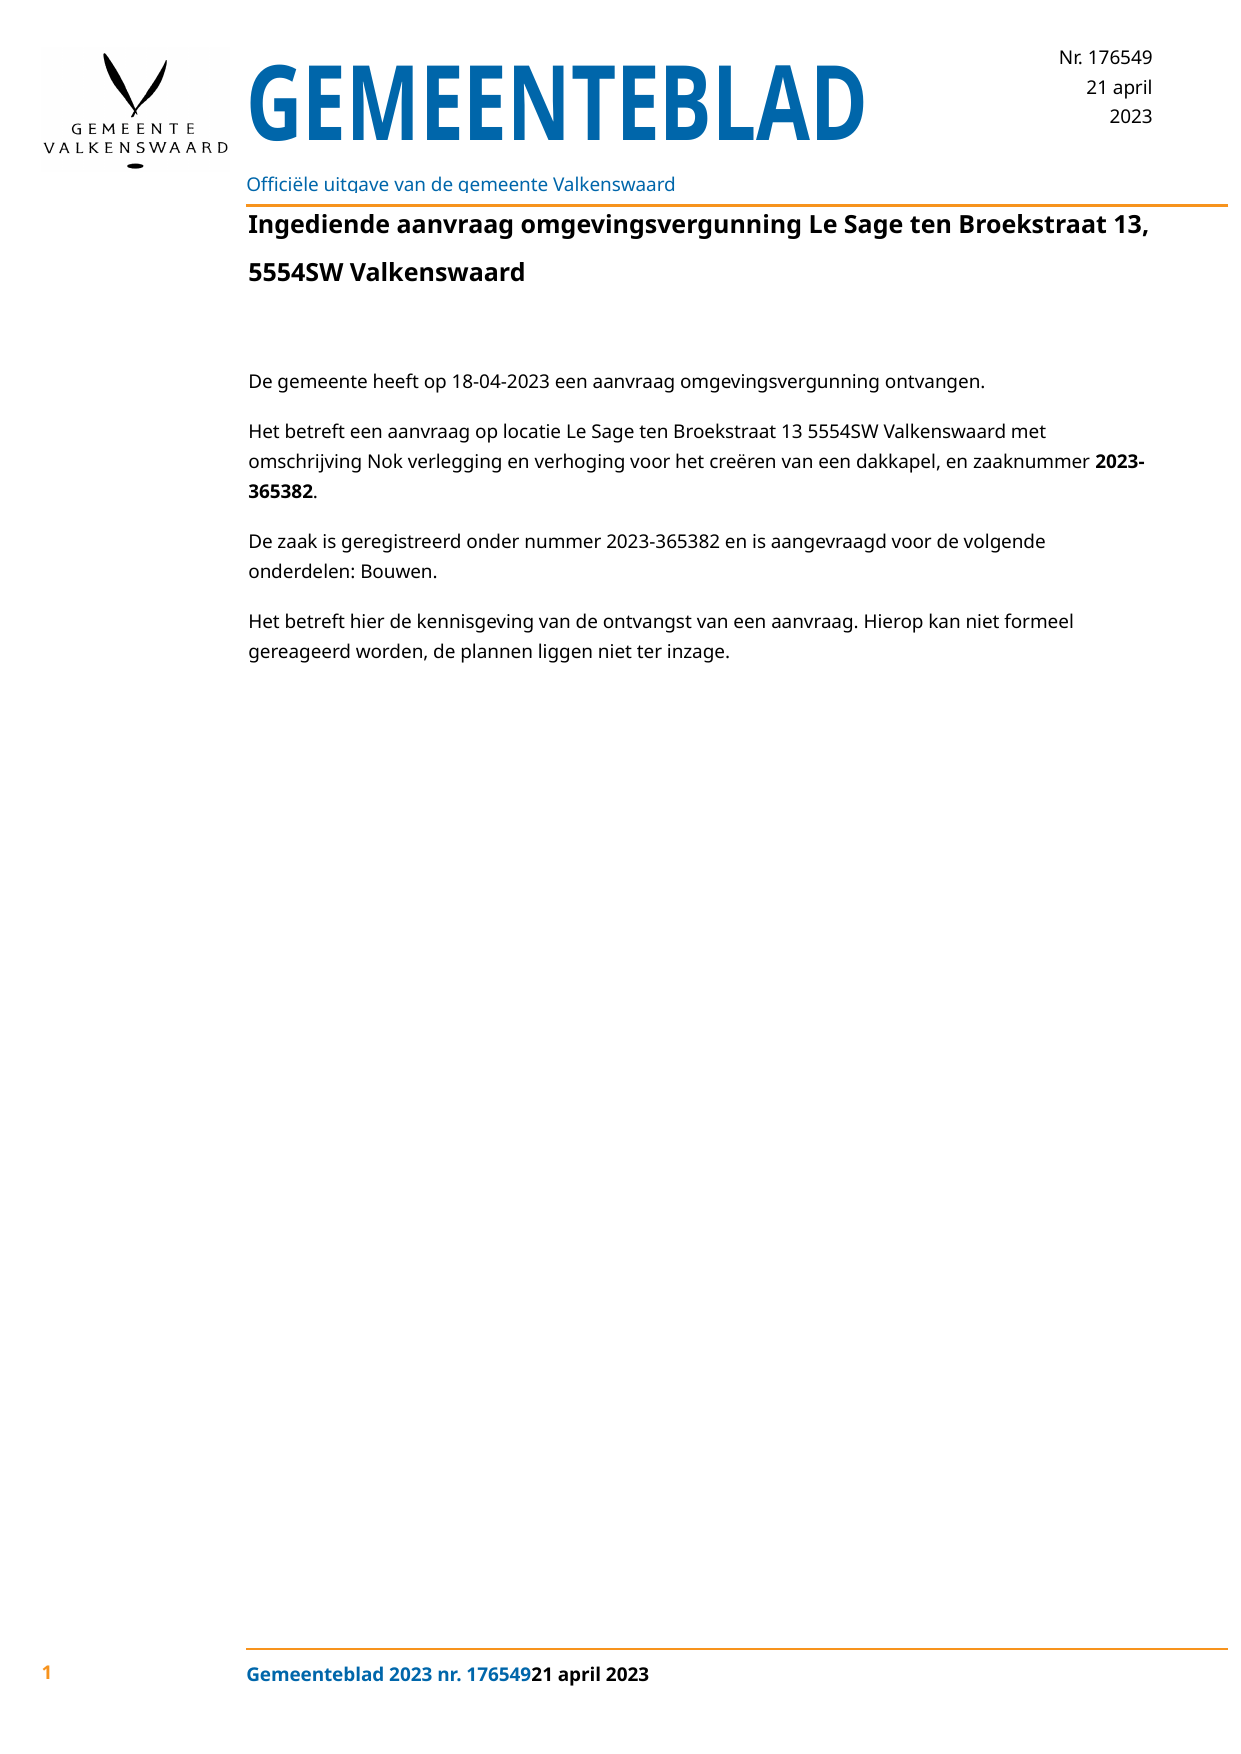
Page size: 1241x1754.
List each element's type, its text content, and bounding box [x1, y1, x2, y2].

picture [41, 47, 231, 172]
text De zaak is geregistreerd onder nummer 2023-365382 en is aangevraagd voor de volgende onderdelen: Bouwen. [248, 528, 1152, 584]
text Het betreft hier de kennisgeving van de ontvangst van een aanvraag. Hierop kan niet formeel gereageerd worden, de plannen liggen niet ter inzage. [248, 608, 1152, 664]
text De gemeente heeft op 18-04-2023 een aanvraag omgevingsvergunning ontvangen. [248, 368, 1152, 394]
text Het betreft een aanvraag op locatie Le Sage ten Broekstraat 13 5554SW Valkenswaard met omschrijving Nok verlegging en verhoging voor het creëren van een dakkapel, en zaaknummer 2023-365382. [248, 419, 1152, 504]
text Ingediende aanvraag omgevingsvergunning Le Sage ten Broekstraat 13, 5554SW Valkenswaard [248, 207, 1152, 288]
